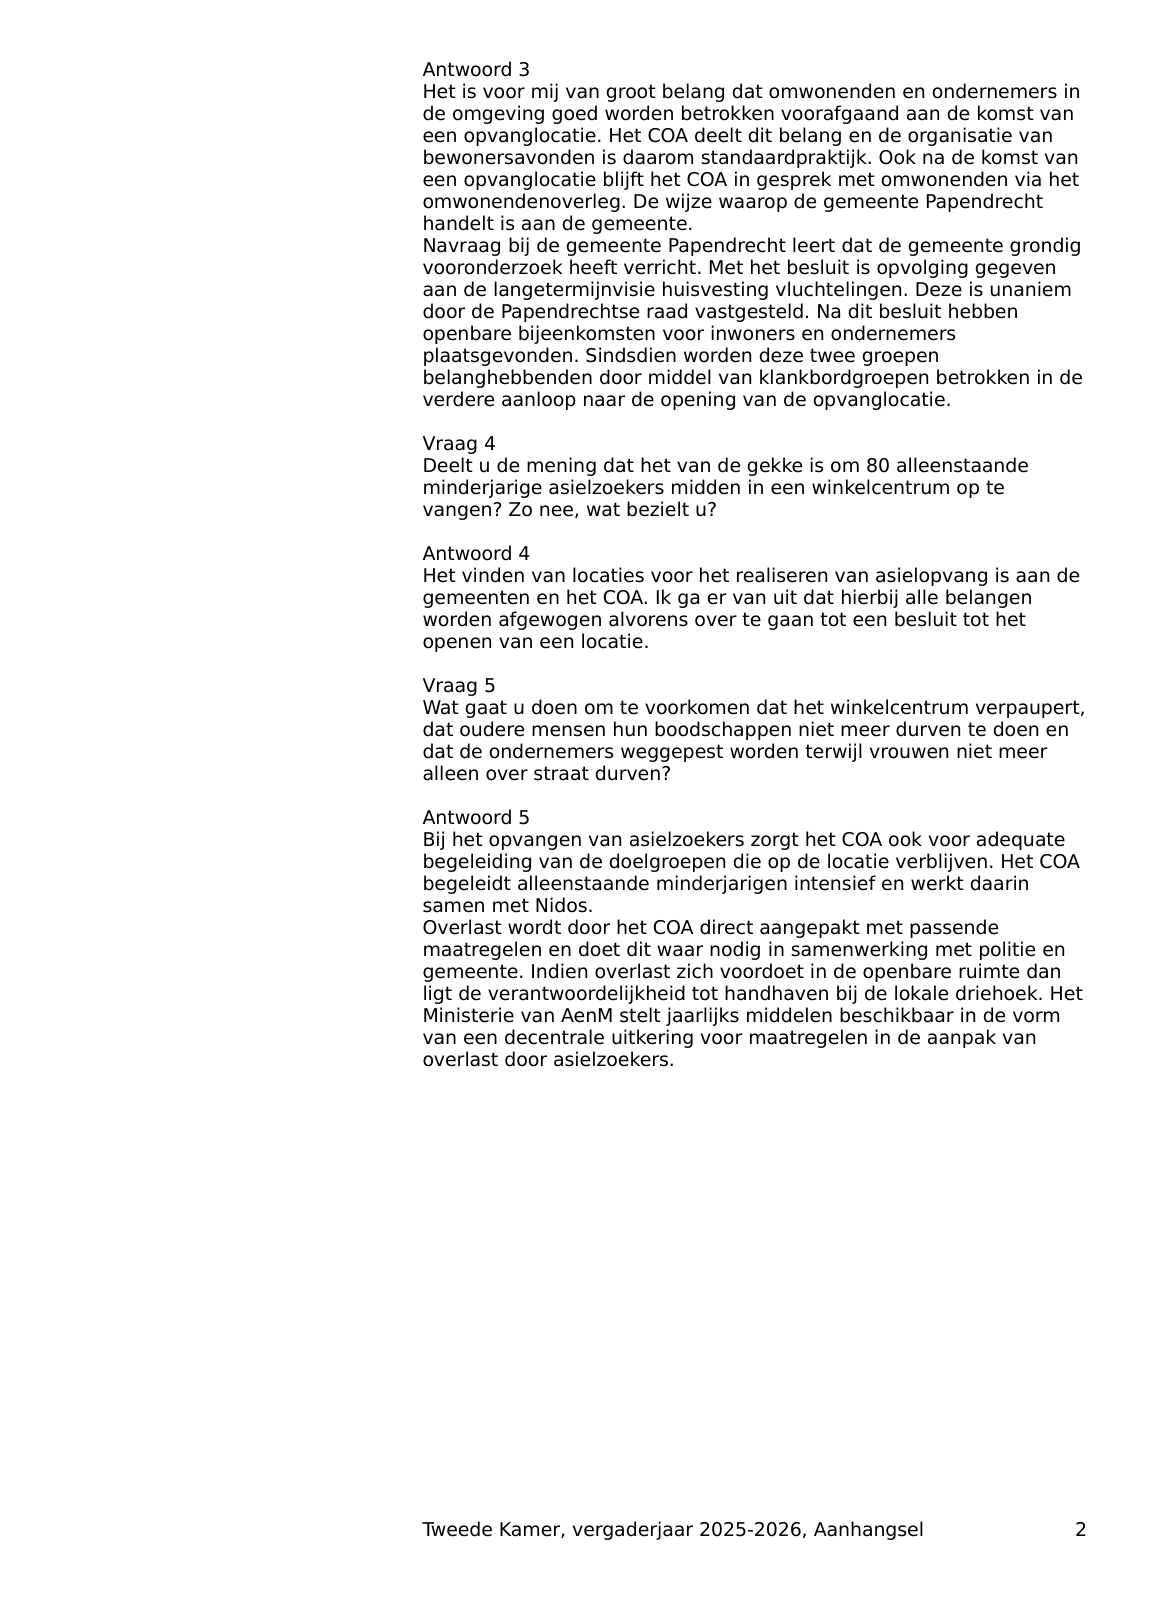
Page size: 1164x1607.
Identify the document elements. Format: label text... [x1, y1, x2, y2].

text Antwoord 3 [422, 59, 1087, 81]
text Overlast wordt door het COA direct aangepakt met passende maatregelen en doet dit waar nodig in samenwerking met politie en gemeente. Indien overlast zich voordoet in de openbare ruimte dan ligt de verantwoordelijkheid tot handhaven bij de lokale driehoek. Het Ministerie van AenM stelt jaarlijks middelen beschikbaar in de vorm van een decentrale uitkering voor maatregelen in de aanpak van overlast door asielzoekers. [422, 917, 1087, 1071]
text Antwoord 4 [422, 543, 1087, 565]
text Vraag 4 [422, 433, 1087, 455]
text Bij het opvangen van asielzoekers zorgt het COA ook voor adequate begeleiding van de doelgroepen die op de locatie verblijven. Het COA begeleidt alleenstaande minderjarigen intensief en werkt daarin samen met Nidos. [422, 829, 1087, 917]
text Deelt u de mening dat het van de gekke is om 80 alleenstaande minderjarige asielzoekers midden in een winkelcentrum op te vangen? Zo nee, wat bezielt u? [422, 455, 1087, 521]
text Navraag bij de gemeente Papendrecht leert dat de gemeente grondig vooronderzoek heeft verricht. Met het besluit is opvolging gegeven aan de langetermijnvisie huisvesting vluchtelingen. Deze is unaniem door de Papendrechtse raad vastgesteld. Na dit besluit hebben openbare bijeenkomsten voor inwoners en ondernemers plaatsgevonden. Sindsdien worden deze twee groepen belanghebbenden door middel van klankbordgroepen betrokken in de verdere aanloop naar de opening van de opvanglocatie. [422, 235, 1087, 411]
text Wat gaat u doen om te voorkomen dat het winkelcentrum verpaupert, dat oudere mensen hun boodschappen niet meer durven te doen en dat de ondernemers weggepest worden terwijl vrouwen niet meer alleen over straat durven? [422, 697, 1087, 785]
text Vraag 5 [422, 675, 1087, 697]
text Het is voor mij van groot belang dat omwonenden en ondernemers in de omgeving goed worden betrokken voorafgaand aan de komst van een opvanglocatie. Het COA deelt dit belang en de organisatie van bewonersavonden is daarom standaardpraktijk. Ook na de komst van een opvanglocatie blijft het COA in gesprek met omwonenden via het omwonendenoverleg. De wijze waarop de gemeente Papendrecht handelt is aan de gemeente. [422, 81, 1087, 235]
text Antwoord 5 [422, 807, 1087, 829]
text Het vinden van locaties voor het realiseren van asielopvang is aan de gemeenten en het COA. Ik ga er van uit dat hierbij alle belangen worden afgewogen alvorens over te gaan tot een besluit tot het openen van een locatie. [422, 565, 1087, 653]
